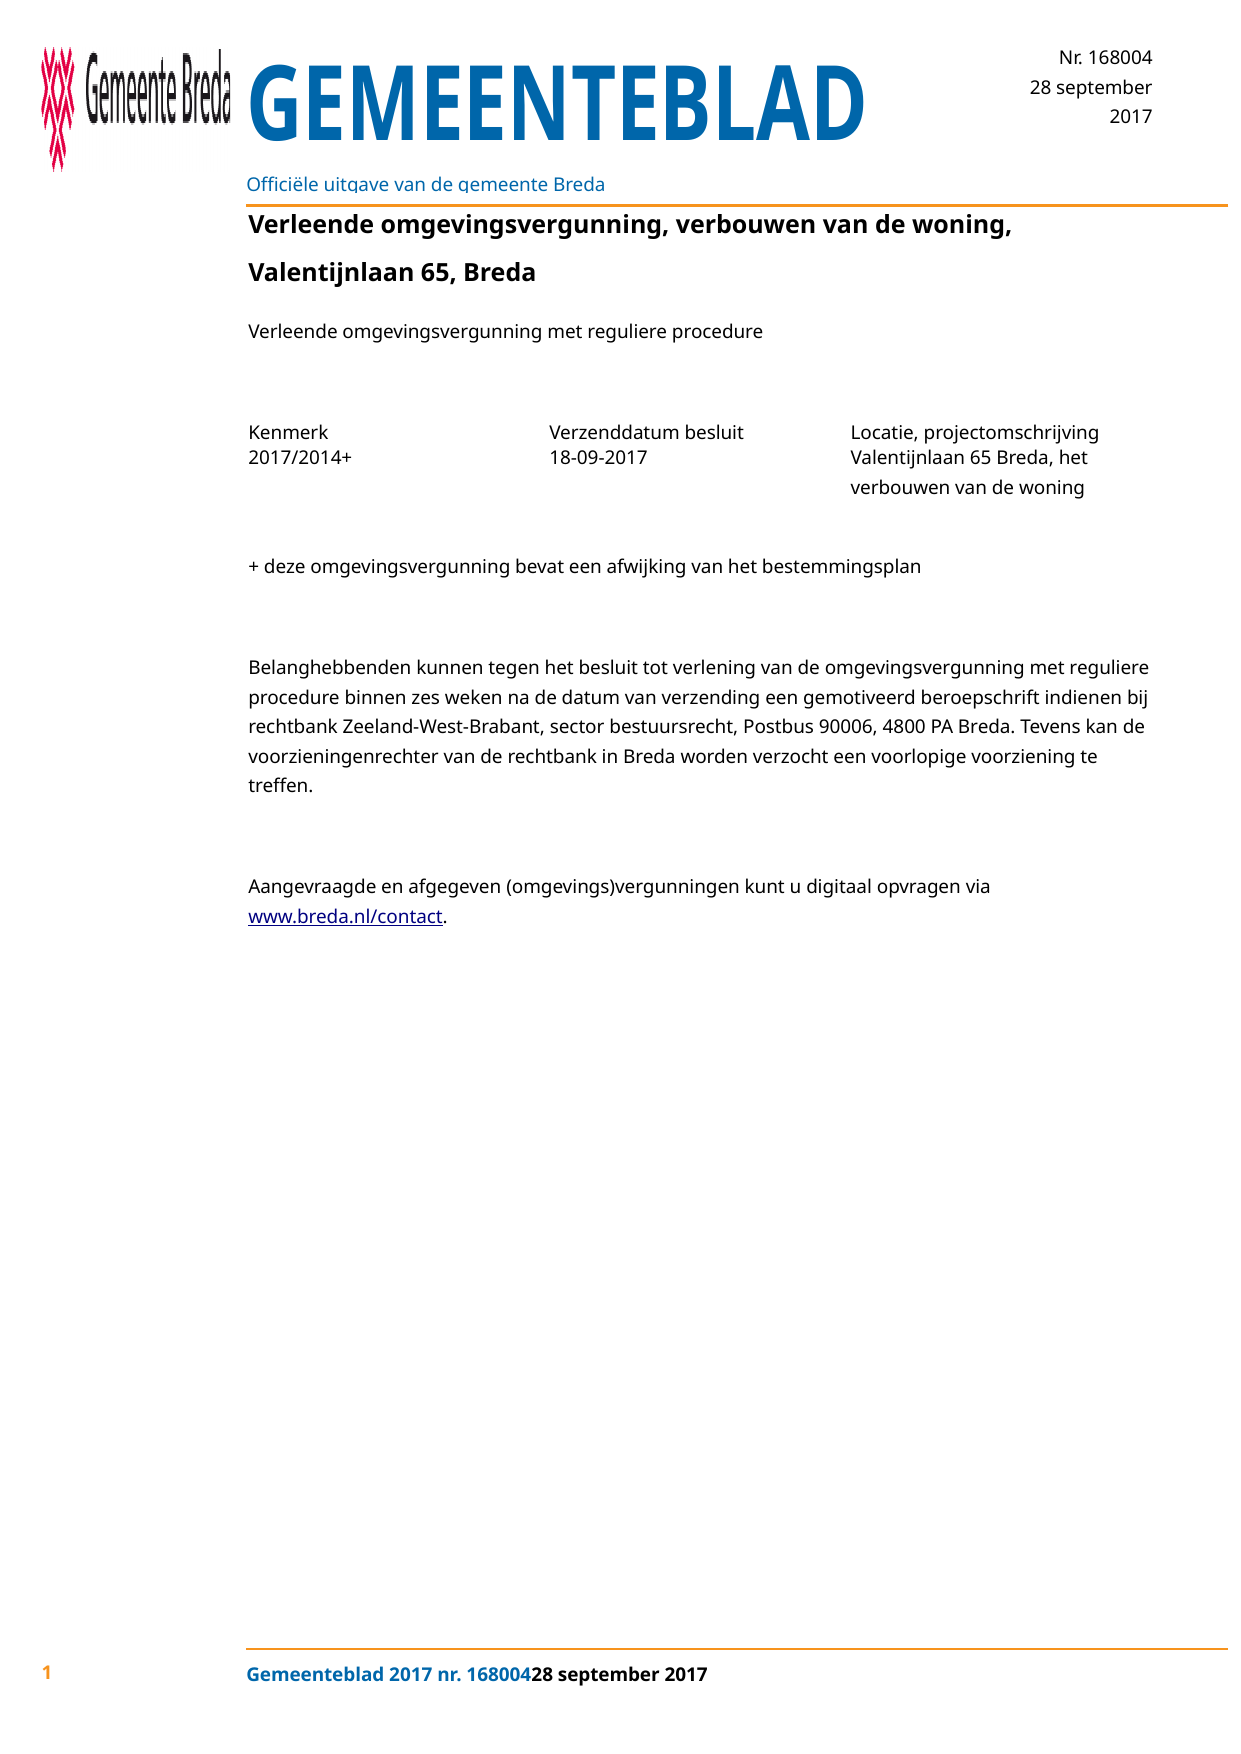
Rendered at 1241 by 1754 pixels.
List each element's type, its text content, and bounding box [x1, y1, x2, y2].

table_cell 2017/2014+ [248, 445, 549, 500]
text Belanghebbenden kunnen tegen het besluit tot verlening van de omgevingsvergunning met reguliere procedure binnen zes weken na de datum van verzending een gemotiveerd beroepschrift indienen bij rechtbank Zeeland-West-Brabant, sector bestuursrecht, Postbus 90006, 4800 PA Breda. Tevens kan de voorzieningenrechter van de rechtbank in Breda worden verzocht een voorlopige voorziening te treffen. [248, 654, 1152, 798]
picture [41, 47, 231, 172]
text Aangevraagde en afgegeven (omgevings)vergunningen kunt u digitaal opvragen via www.breda.nl/contact. [248, 873, 1152, 929]
text Verleende omgevingsvergunning, verbouwen van de woning, Valentijnlaan 65, Breda [248, 207, 1152, 288]
text + deze omgevingsvergunning bevat een afwijking van het bestemmingsplan [248, 553, 1152, 579]
table_header Locatie, projectomschrijving [850, 419, 1152, 444]
table_header Verzenddatum besluit [549, 419, 850, 444]
table_header Kenmerk [248, 419, 549, 444]
text Verleende omgevingsvergunning met reguliere procedure [248, 318, 1152, 344]
table_cell Valentijnlaan 65 Breda, het verbouwen van de woning [850, 445, 1152, 500]
table_cell 18-09-2017 [549, 445, 850, 500]
